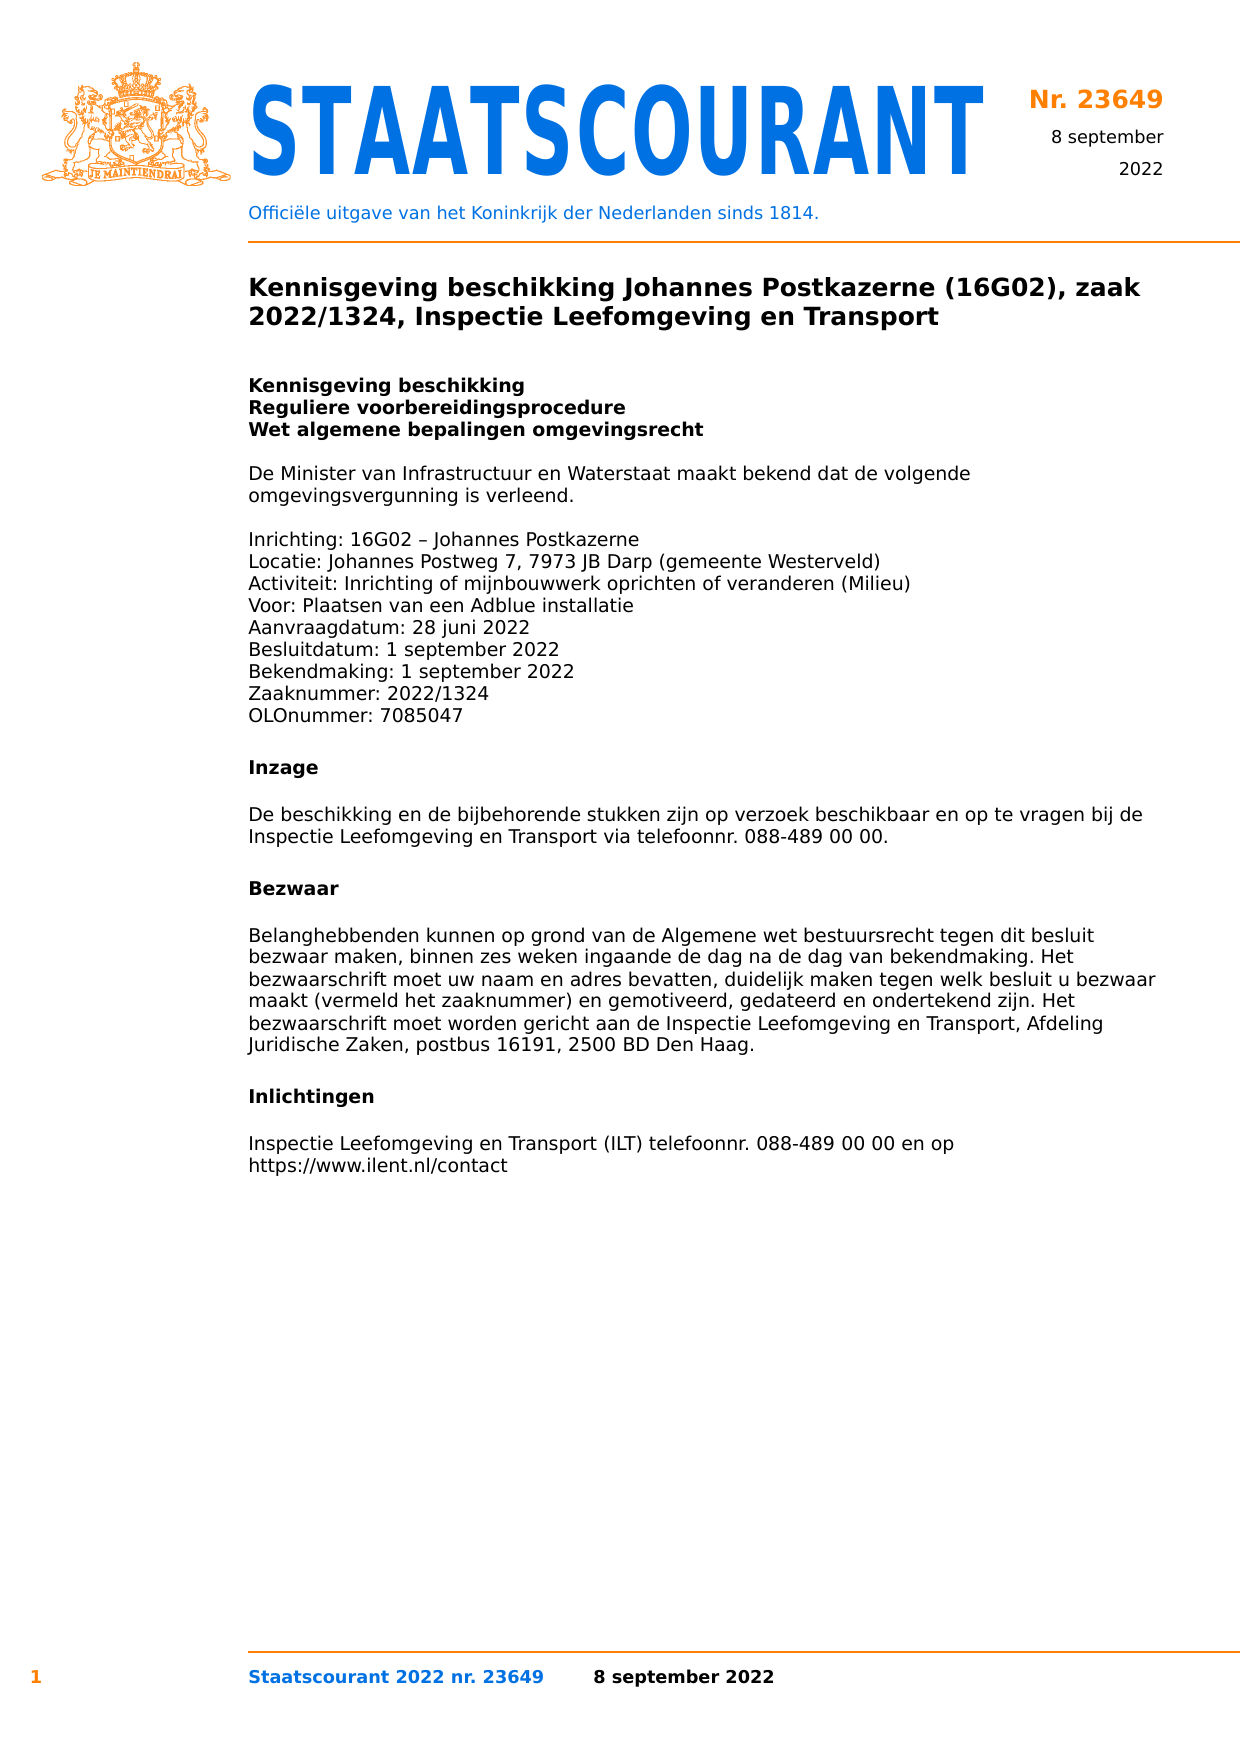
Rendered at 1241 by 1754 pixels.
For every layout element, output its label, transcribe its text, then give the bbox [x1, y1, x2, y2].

subtitle Inlichtingen [248, 1086, 1163, 1108]
text OLOnummer: 7085047 [248, 704, 1163, 727]
text Wet algemene bepalingen omgevingsrecht [248, 419, 1163, 441]
text De beschikking en de bijbehorende stukken zijn op verzoek beschikbaar en op te vragen bij de Inspectie Leefomgeving en Transport via telefoonnr. 088-489 00 00. [248, 803, 1163, 847]
table_cell 2022 [998, 153, 1240, 203]
subtitle Bezwaar [248, 877, 1163, 899]
table_header STAATSCOURANT [248, 62, 998, 203]
text Locatie: Johannes Postweg 7, 7973 JB Darp (gemeente Westerveld) [248, 551, 1163, 573]
picture [41, 62, 231, 186]
table_cell 8 september [998, 121, 1240, 153]
text Voor: Plaatsen van een Adblue installatie [248, 595, 1163, 617]
table_cell Officiële uitgave van het Koninkrijk der Nederlanden sinds 1814. [248, 203, 1240, 241]
text Besluitdatum: 1 september 2022 [248, 639, 1163, 661]
table_header Nr. 23649 [998, 62, 1240, 121]
text De Minister van Infrastructuur en Waterstaat maakt bekend dat de volgende omgevingsvergunning is verleend. [248, 463, 1163, 507]
text Aanvraagdatum: 28 juni 2022 [248, 617, 1163, 639]
text Kennisgeving beschikking [248, 375, 1163, 397]
text Inrichting: 16G02 – Johannes Postkazerne [248, 529, 1163, 551]
text Activiteit: Inrichting of mijnbouwwerk oprichten of veranderen (Milieu) [248, 573, 1163, 595]
text Belanghebbenden kunnen op grond van de Algemene wet bestuursrecht tegen dit besluit bezwaar maken, binnen zes weken ingaande de dag na de dag van bekendmaking. Het bezwaarschrift moet uw naam en adres bevatten, duidelijk maken tegen welk besluit u bezwaar maakt (vermeld het zaaknummer) en gemotiveerd, gedateerd en ondertekend zijn. Het bezwaarschrift moet worden gericht aan de Inspectie Leefomgeving en Transport, Afdeling Juridische Zaken, postbus 16191, 2500 BD Den Haag. [248, 924, 1163, 1056]
subtitle Inzage [248, 757, 1163, 778]
text Inspectie Leefomgeving en Transport (ILT) telefoonnr. 088-489 00 00 en op https://www.ilent.nl/contact [248, 1133, 1163, 1177]
text Reguliere voorbereidingsprocedure [248, 397, 1163, 419]
table_header [25, 62, 248, 241]
text Bekendmaking: 1 september 2022 [248, 661, 1163, 683]
subtitle Kennisgeving beschikking Johannes Postkazerne (16G02), zaak 2022/1324, Inspectie Leefomgeving en Transport [248, 273, 1163, 331]
text Zaaknummer: 2022/1324 [248, 683, 1163, 704]
